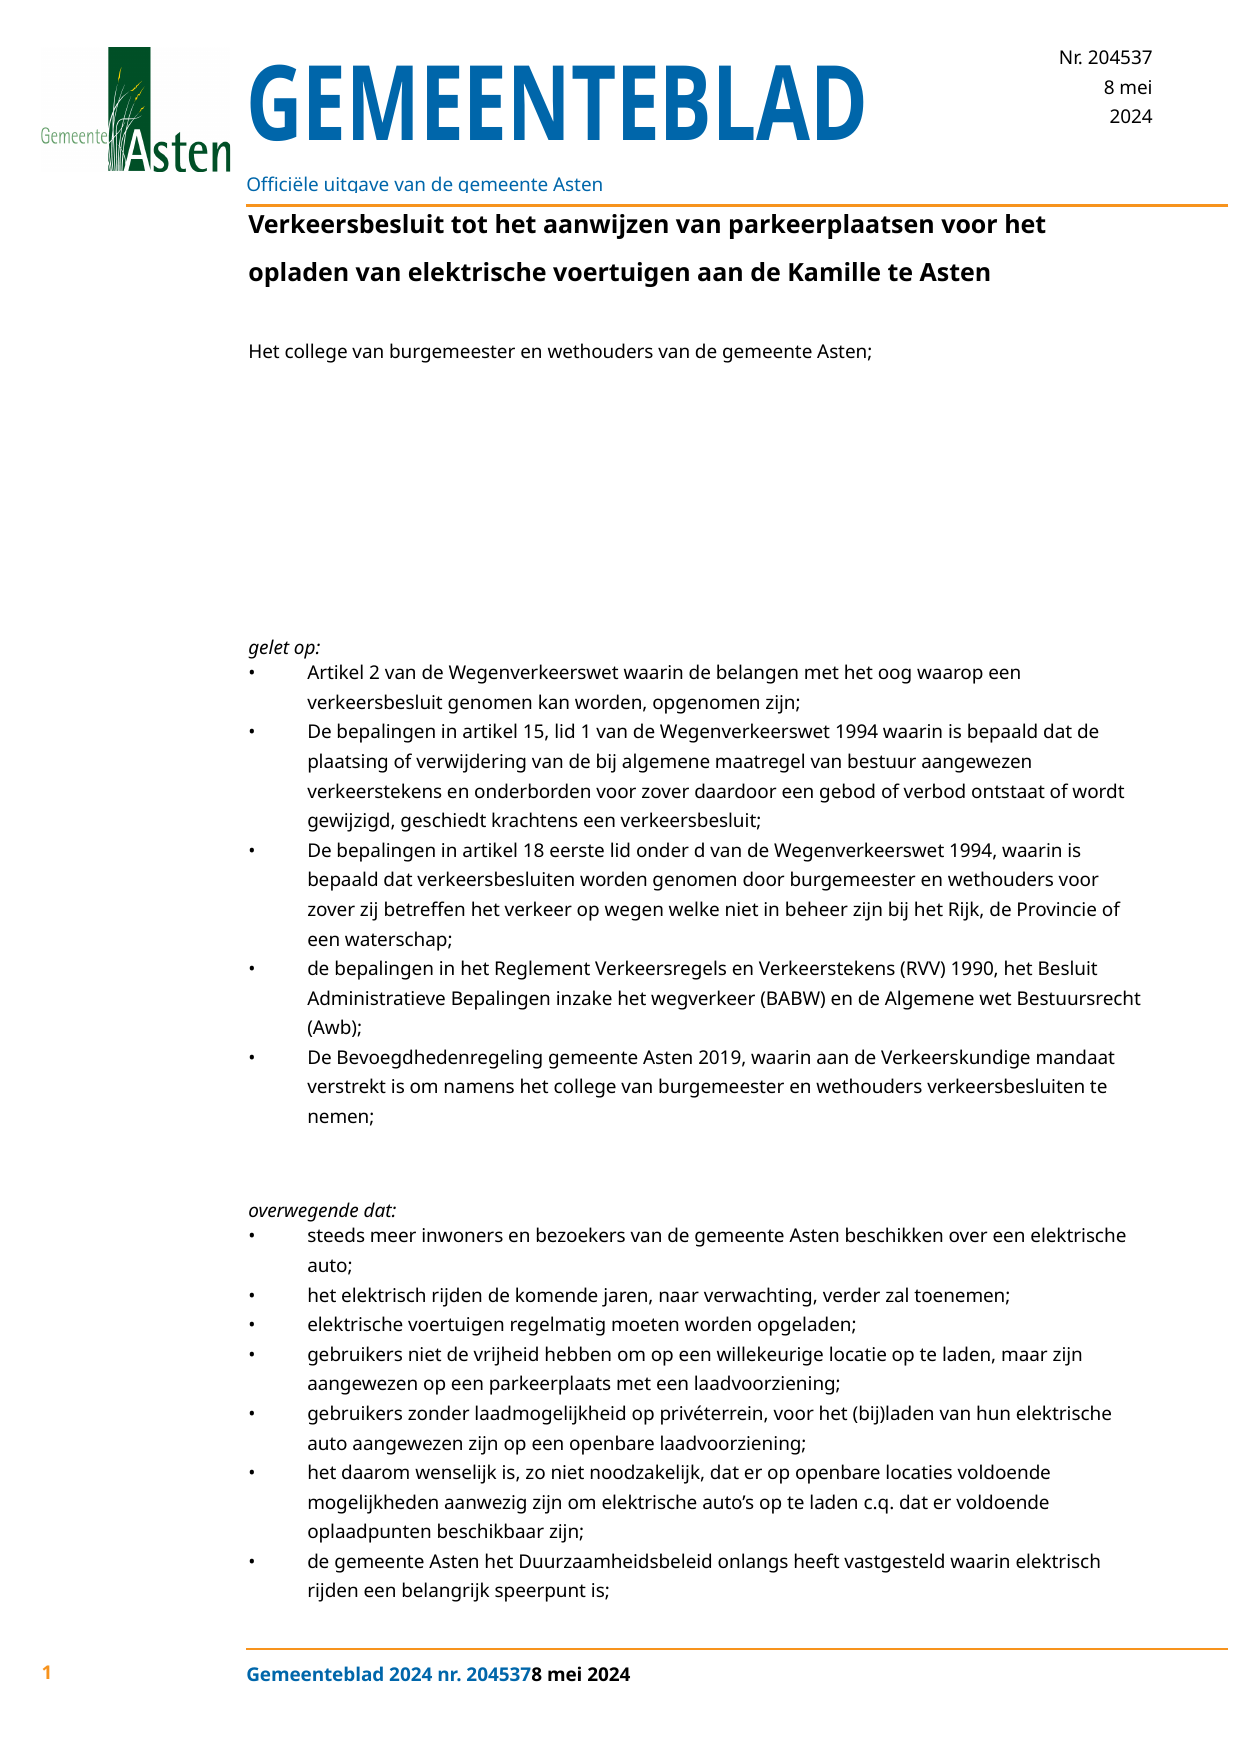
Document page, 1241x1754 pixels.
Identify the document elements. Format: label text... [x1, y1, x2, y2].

text gelet op: [248, 634, 1152, 659]
picture [41, 47, 231, 172]
list de gemeente Asten het Duurzaamheidsbeleid onlangs heeft vastgesteld waarin elektrisch rijden een belangrijk speerpunt is; [248, 1548, 1152, 1603]
list het elektrisch rijden de komende jaren, naar verwachting, verder zal toenemen; [248, 1282, 1152, 1307]
text Verkeersbesluit tot het aanwijzen van parkeerplaatsen voor het opladen van elektrische voertuigen aan de Kamille te Asten [248, 207, 1152, 288]
text Het college van burgemeester en wethouders van de gemeente Asten; [248, 339, 1152, 364]
list De bepalingen in artikel 18 eerste lid onder d van de Wegenverkeerswet 1994, waarin is bepaald dat verkeersbesluiten worden genomen door burgemeester en wethouders voor zover zij betreffen het verkeer op wegen welke niet in beheer zijn bij het Rijk, de Provincie of een waterschap; [248, 837, 1152, 952]
list De bepalingen in artikel 15, lid 1 van de Wegenverkeerswet 1994 waarin is bepaald dat de plaatsing of verwijdering van de bij algemene maatregel van bestuur aangewezen verkeerstekens en onderborden voor zover daardoor een gebod of verbod ontstaat of wordt gewijzigd, geschiedt krachtens een verkeersbesluit; [248, 719, 1152, 833]
list het daarom wenselijk is, zo niet noodzakelijk, dat er op openbare locaties voldoende mogelijkheden aanwezig zijn om elektrische auto’s op te laden c.q. dat er voldoende oplaadpunten beschikbaar zijn; [248, 1459, 1152, 1544]
list Artikel 2 van de Wegenverkeerswet waarin de belangen met het oog waarop een verkeersbesluit genomen kan worden, opgenomen zijn; [248, 659, 1152, 715]
list steeds meer inwoners en bezoekers van de gemeente Asten beschikken over een elektrische auto; [248, 1223, 1152, 1278]
list elektrische voertuigen regelmatig moeten worden opgeladen; [248, 1311, 1152, 1337]
list de bepalingen in het Reglement Verkeersregels en Verkeerstekens (RVV) 1990, het Besluit Administratieve Bepalingen inzake het wegverkeer (BABW) en de Algemene wet Bestuursrecht (Awb); [248, 955, 1152, 1040]
list gebruikers niet de vrijheid hebben om op een willekeurige locatie op te laden, maar zijn aangewezen op een parkeerplaats met een laadvoorziening; [248, 1341, 1152, 1396]
list De Bevoegdhedenregeling gemeente Asten 2019, waarin aan de Verkeerskundige mandaat verstrekt is om namens het college van burgemeester en wethouders verkeersbesluiten te nemen; [248, 1044, 1152, 1129]
text overwegende dat: [248, 1197, 1152, 1223]
list gebruikers zonder laadmogelijkheid op privéterrein, voor het (bij)laden van hun elektrische auto aangewezen zijn op een openbare laadvoorziening; [248, 1400, 1152, 1455]
